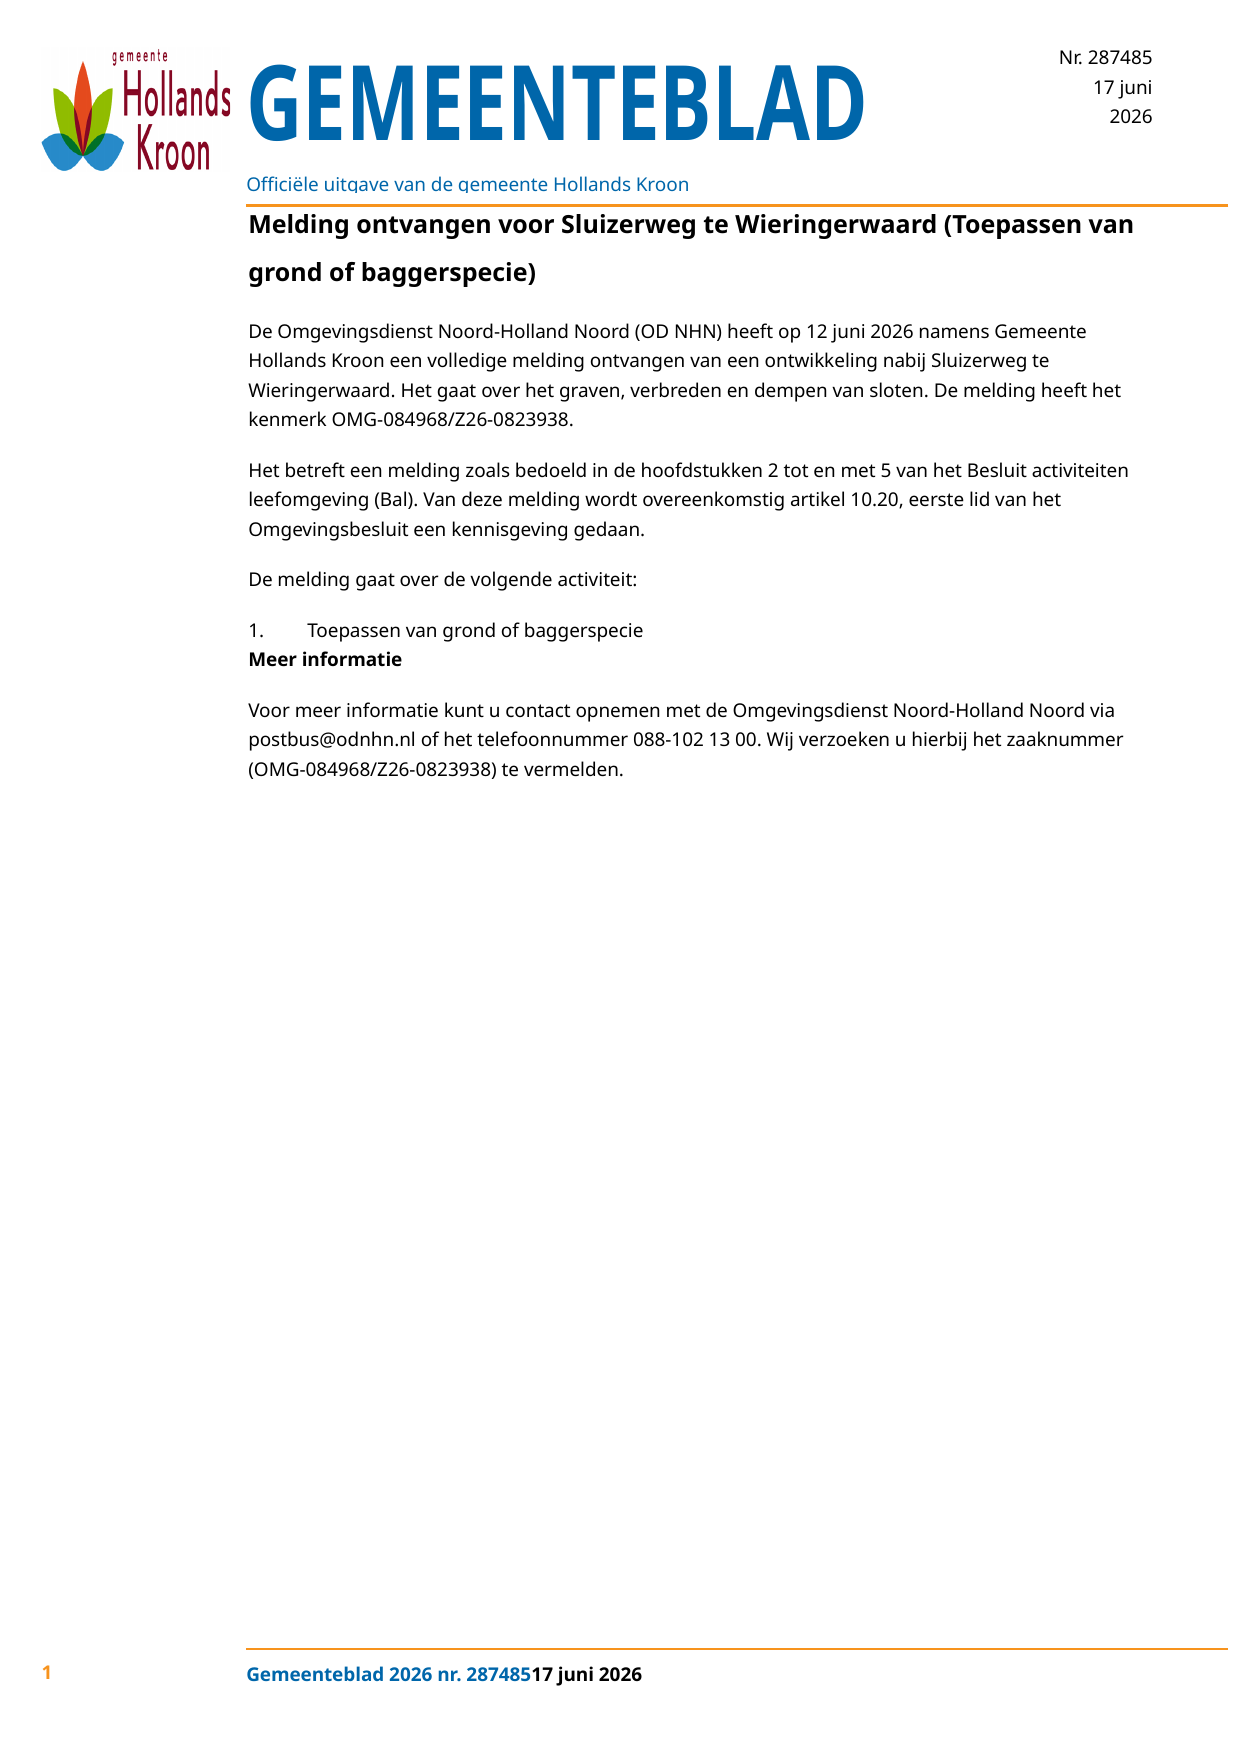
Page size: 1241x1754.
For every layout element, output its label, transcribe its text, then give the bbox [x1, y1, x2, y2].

text Melding ontvangen voor Sluizerweg te Wieringerwaard (Toepassen van grond of baggerspecie) [248, 207, 1152, 288]
text Meer informatie [248, 647, 1152, 672]
list Toepassen van grond of baggerspecie [248, 617, 1152, 643]
text De melding gaat over de volgende activiteit: [248, 567, 1152, 592]
text De Omgevingsdienst Noord-Holland Noord (OD NHN) heeft op 12 juni 2026 namens Gemeente Hollands Kroon een volledige melding ontvangen van een ontwikkeling nabij Sluizerweg te Wieringerwaard. Het gaat over het graven, verbreden en dempen van sloten. De melding heeft het kenmerk OMG-084968/Z26-0823938. [248, 318, 1152, 432]
text Het betreft een melding zoals bedoeld in de hoofdstukken 2 tot en met 5 van het Besluit activiteiten leefomgeving (Bal). Van deze melding wordt overeenkomstig artikel 10.20, eerste lid van het Omgevingsbesluit een kennisgeving gedaan. [248, 457, 1152, 542]
text Voor meer informatie kunt u contact opnemen met de Omgevingsdienst Noord-Holland Noord via postbus@odnhn.nl of het telefoonnummer 088-102 13 00. Wij verzoeken u hierbij het zaaknummer (OMG-084968/Z26-0823938) te vermelden. [248, 697, 1152, 782]
picture [41, 47, 231, 172]
